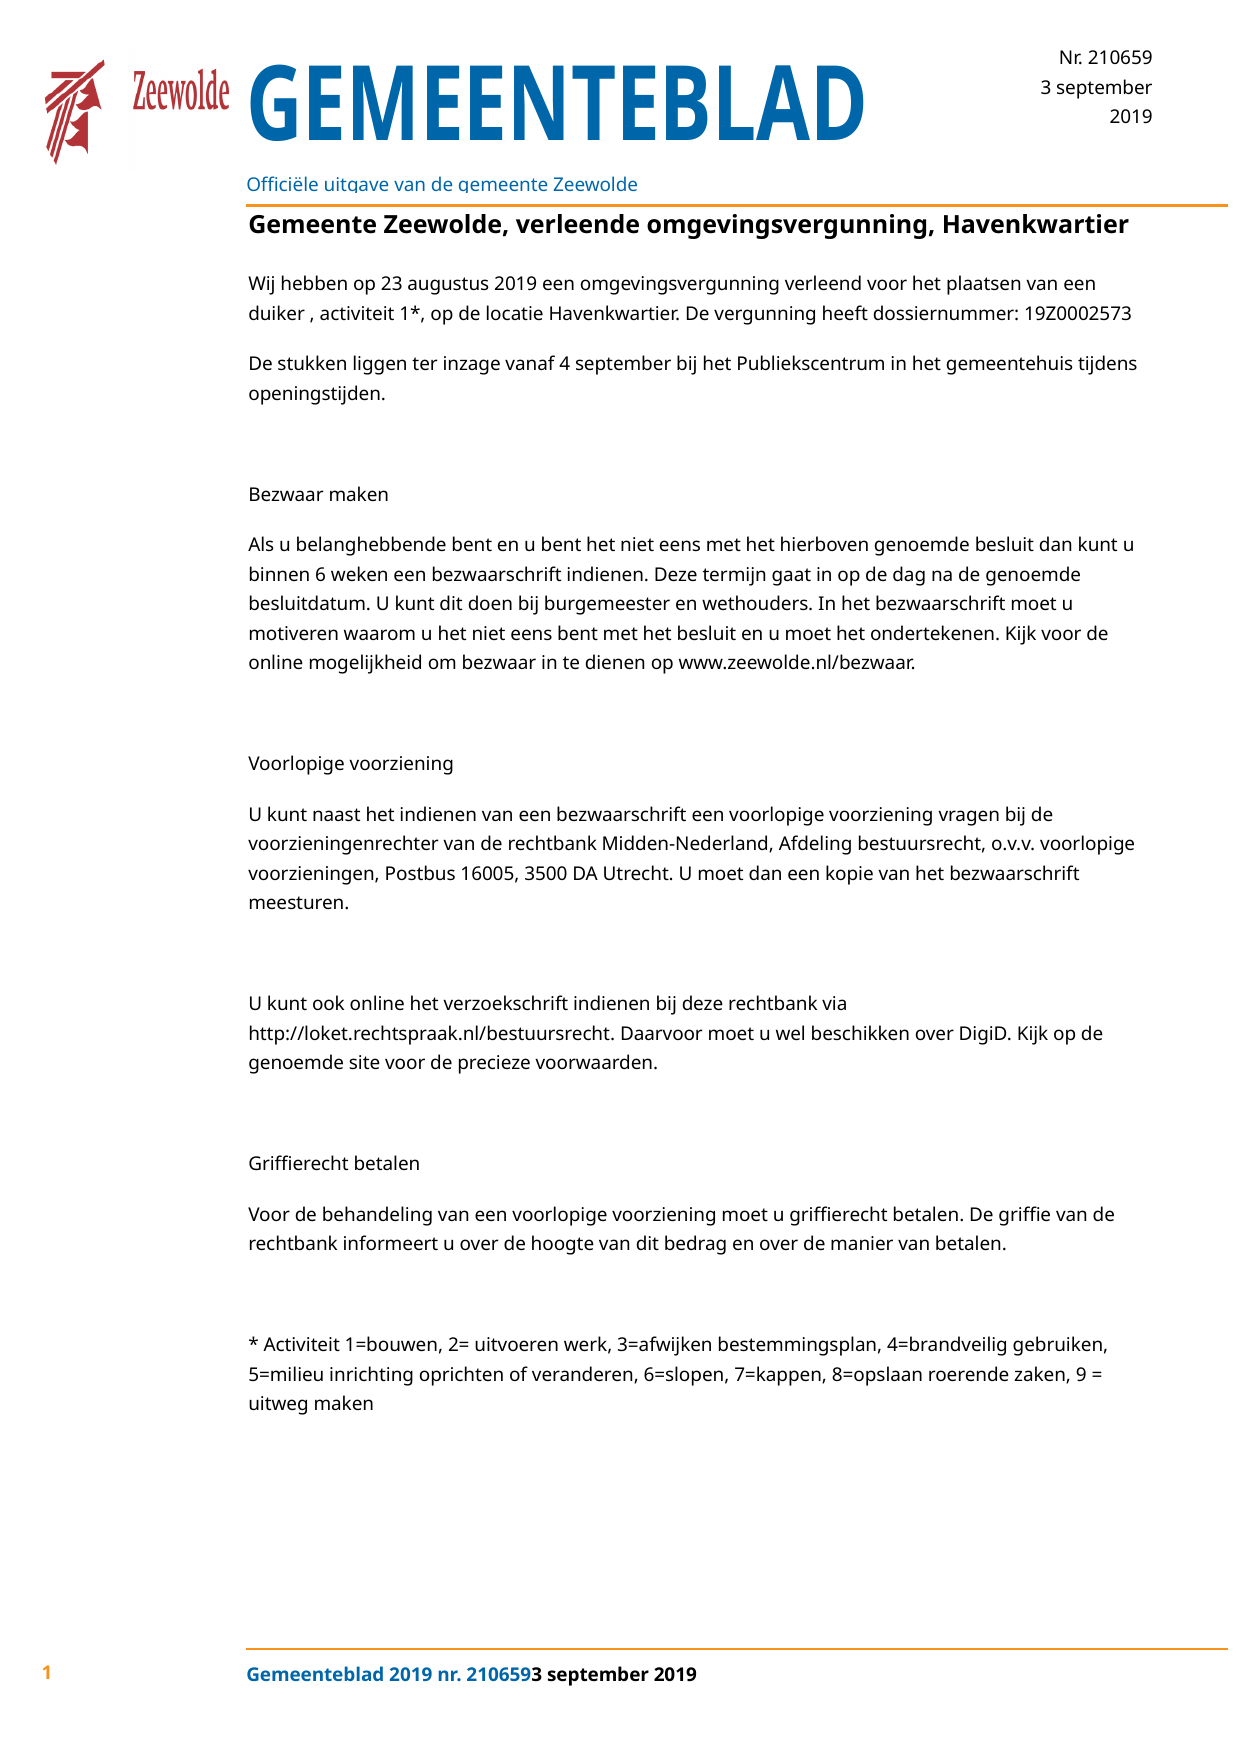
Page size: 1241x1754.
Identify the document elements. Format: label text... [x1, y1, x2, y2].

text Voorlopige voorziening [248, 750, 1152, 776]
text Griffierecht betalen [248, 1150, 1152, 1176]
text U kunt naast het indienen van een bezwaarschrift een voorlopige voorziening vragen bij de voorzieningenrechter van de rechtbank Midden-Nederland, Afdeling bestuursrecht, o.v.v. voorlopige voorzieningen, Postbus 16005, 3500 DA Utrecht. U moet dan een kopie van het bezwaarschrift meesturen. [248, 801, 1152, 915]
picture [41, 47, 231, 172]
text Voor de behandeling van een voorlopige voorziening moet u griffierecht betalen. De griffie van de rechtbank informeert u over de hoogte van dit bedrag en over de manier van betalen. [248, 1201, 1152, 1256]
text U kunt ook online het verzoekschrift indienen bij deze rechtbank via http://loket.rechtspraak.nl/bestuursrecht. Daarvoor moet u wel beschikken over DigiD. Kijk op de genoemde site voor de precieze voorwaarden. [248, 990, 1152, 1075]
text Gemeente Zeewolde, verleende omgevingsvergunning, Havenkwartier [248, 207, 1152, 241]
text Als u belanghebbende bent en u bent het niet eens met het hierboven genoemde besluit dan kunt u binnen 6 weken een bezwaarschrift indienen. Deze termijn gaat in op de dag na de genoemde besluitdatum. U kunt dit doen bij burgemeester en wethouders. In het bezwaarschrift moet u motiveren waarom u het niet eens bent met het besluit en u moet het ondertekenen. Kijk voor de online mogelijkheid om bezwaar in te dienen op www.zeewolde.nl/bezwaar. [248, 531, 1152, 675]
text De stukken liggen ter inzage vanaf 4 september bij het Publiekscentrum in het gemeentehuis tijdens openingstijden. [248, 350, 1152, 406]
text * Activiteit 1=bouwen, 2= uitvoeren werk, 3=afwijken bestemmingsplan, 4=brandveilig gebruiken, 5=milieu inrichting oprichten of veranderen, 6=slopen, 7=kappen, 8=opslaan roerende zaken, 9 = uitweg maken [248, 1331, 1152, 1416]
text Bezwaar maken [248, 481, 1152, 506]
text Wij hebben op 23 augustus 2019 een omgevingsvergunning verleend voor het plaatsen van een duiker , activiteit 1*, op de locatie Havenkwartier. De vergunning heeft dossiernummer: 19Z0002573 [248, 270, 1152, 326]
